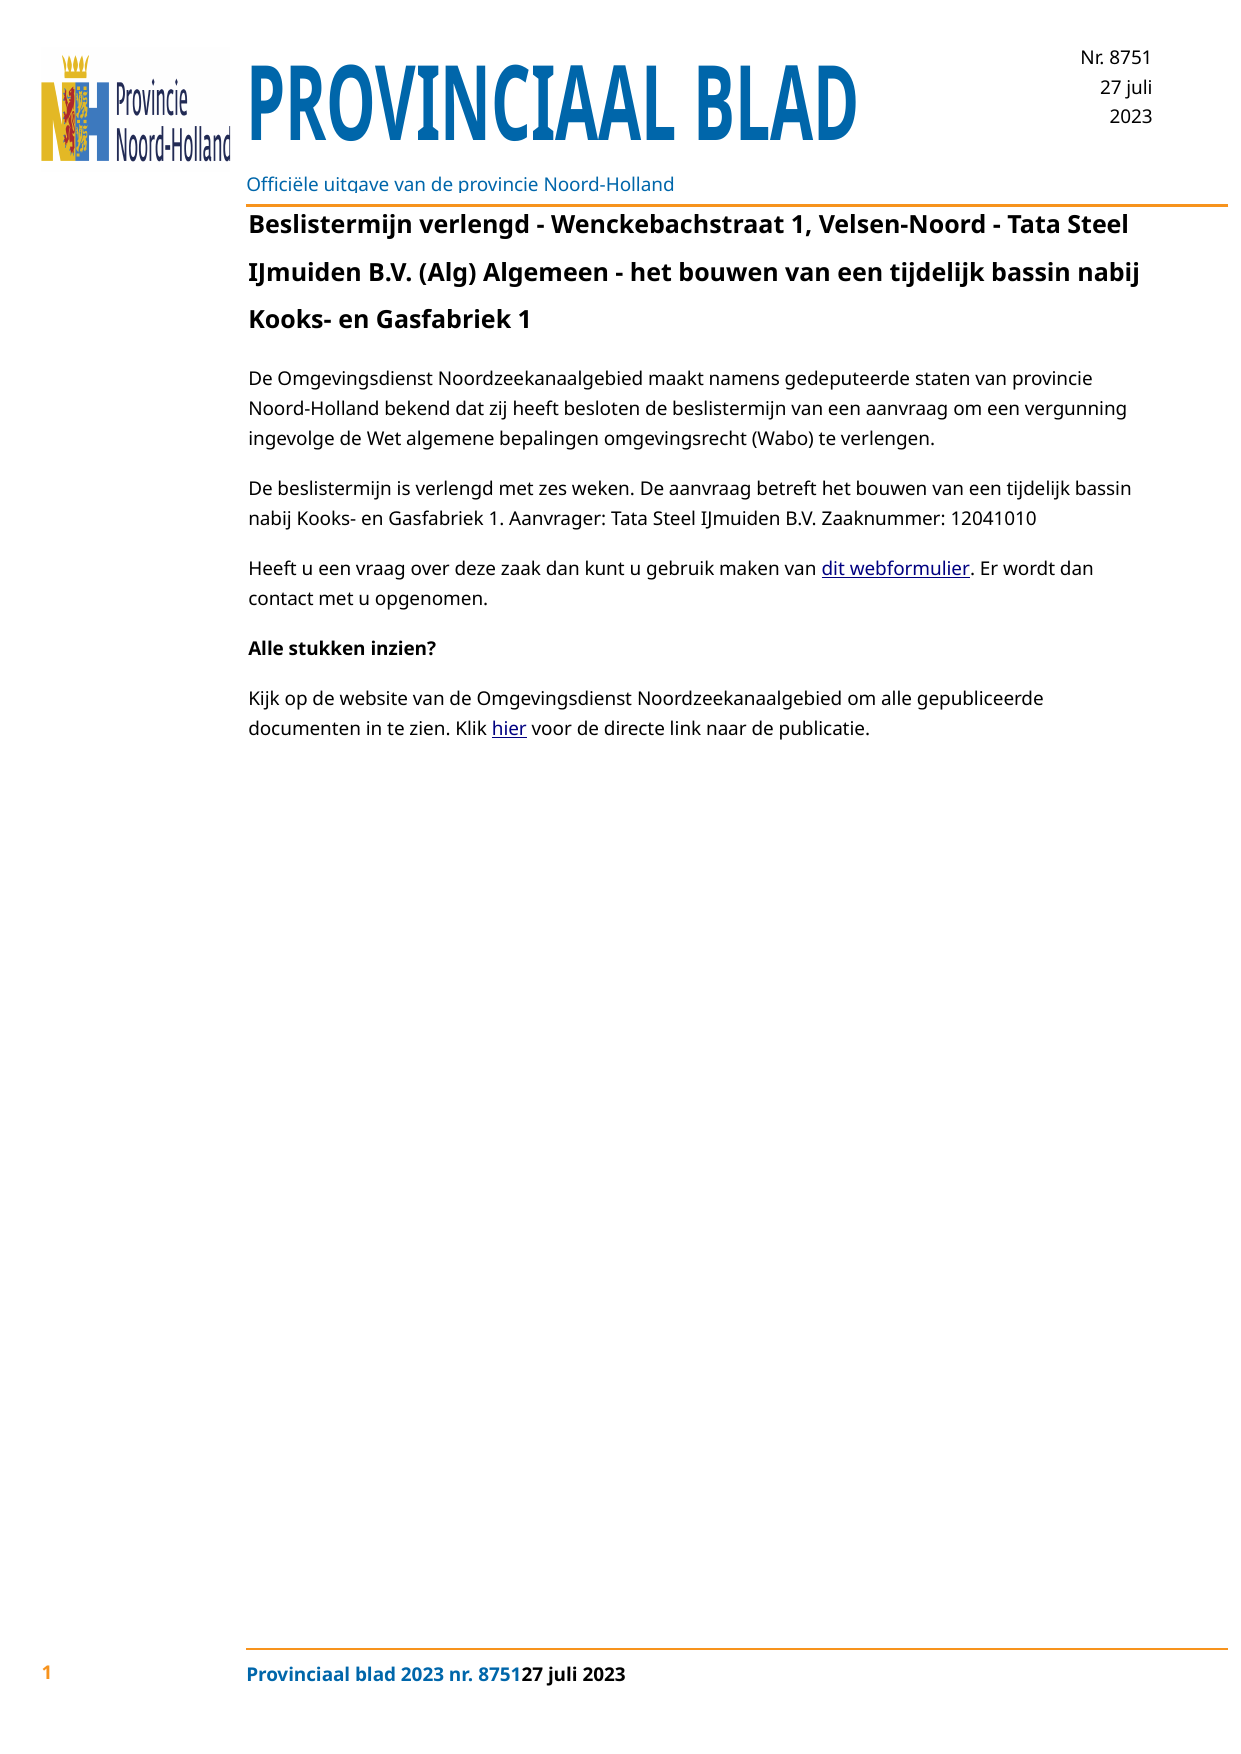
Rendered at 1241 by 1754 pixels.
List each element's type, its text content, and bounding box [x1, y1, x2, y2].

text De beslistermijn is verlengd met zes weken. De aanvraag betreft het bouwen van een tijdelijk bassin nabij Kooks- en Gasfabriek 1. Aanvrager: Tata Steel IJmuiden B.V. Zaaknummer: 12041010 [248, 475, 1152, 530]
text Kijk op de website van de Omgevingsdienst Noordzeekanaalgebied om alle gepubliceerde documenten in te zien. Klik hier voor de directe link naar de publicatie. [248, 686, 1152, 741]
text Heeft u een vraag over deze zaak dan kunt u gebruik maken van dit webformulier. Er wordt dan contact met u opgenomen. [248, 555, 1152, 610]
text De Omgevingsdienst Noordzeekanaalgebied maakt namens gedeputeerde staten van provincie Noord-Holland bekend dat zij heeft besloten de beslistermijn van een aanvraag om een vergunning ingevolge de Wet algemene bepalingen omgevingsrecht (Wabo) te verlengen. [248, 366, 1152, 450]
text Beslistermijn verlengd - Wenckebachstraat 1, Velsen-Noord - Tata Steel IJmuiden B.V. (Alg) Algemeen - het bouwen van een tijdelijk bassin nabij Kooks- en Gasfabriek 1 [248, 207, 1152, 336]
picture [41, 47, 231, 172]
text Alle stukken inzien? [248, 635, 1152, 661]
